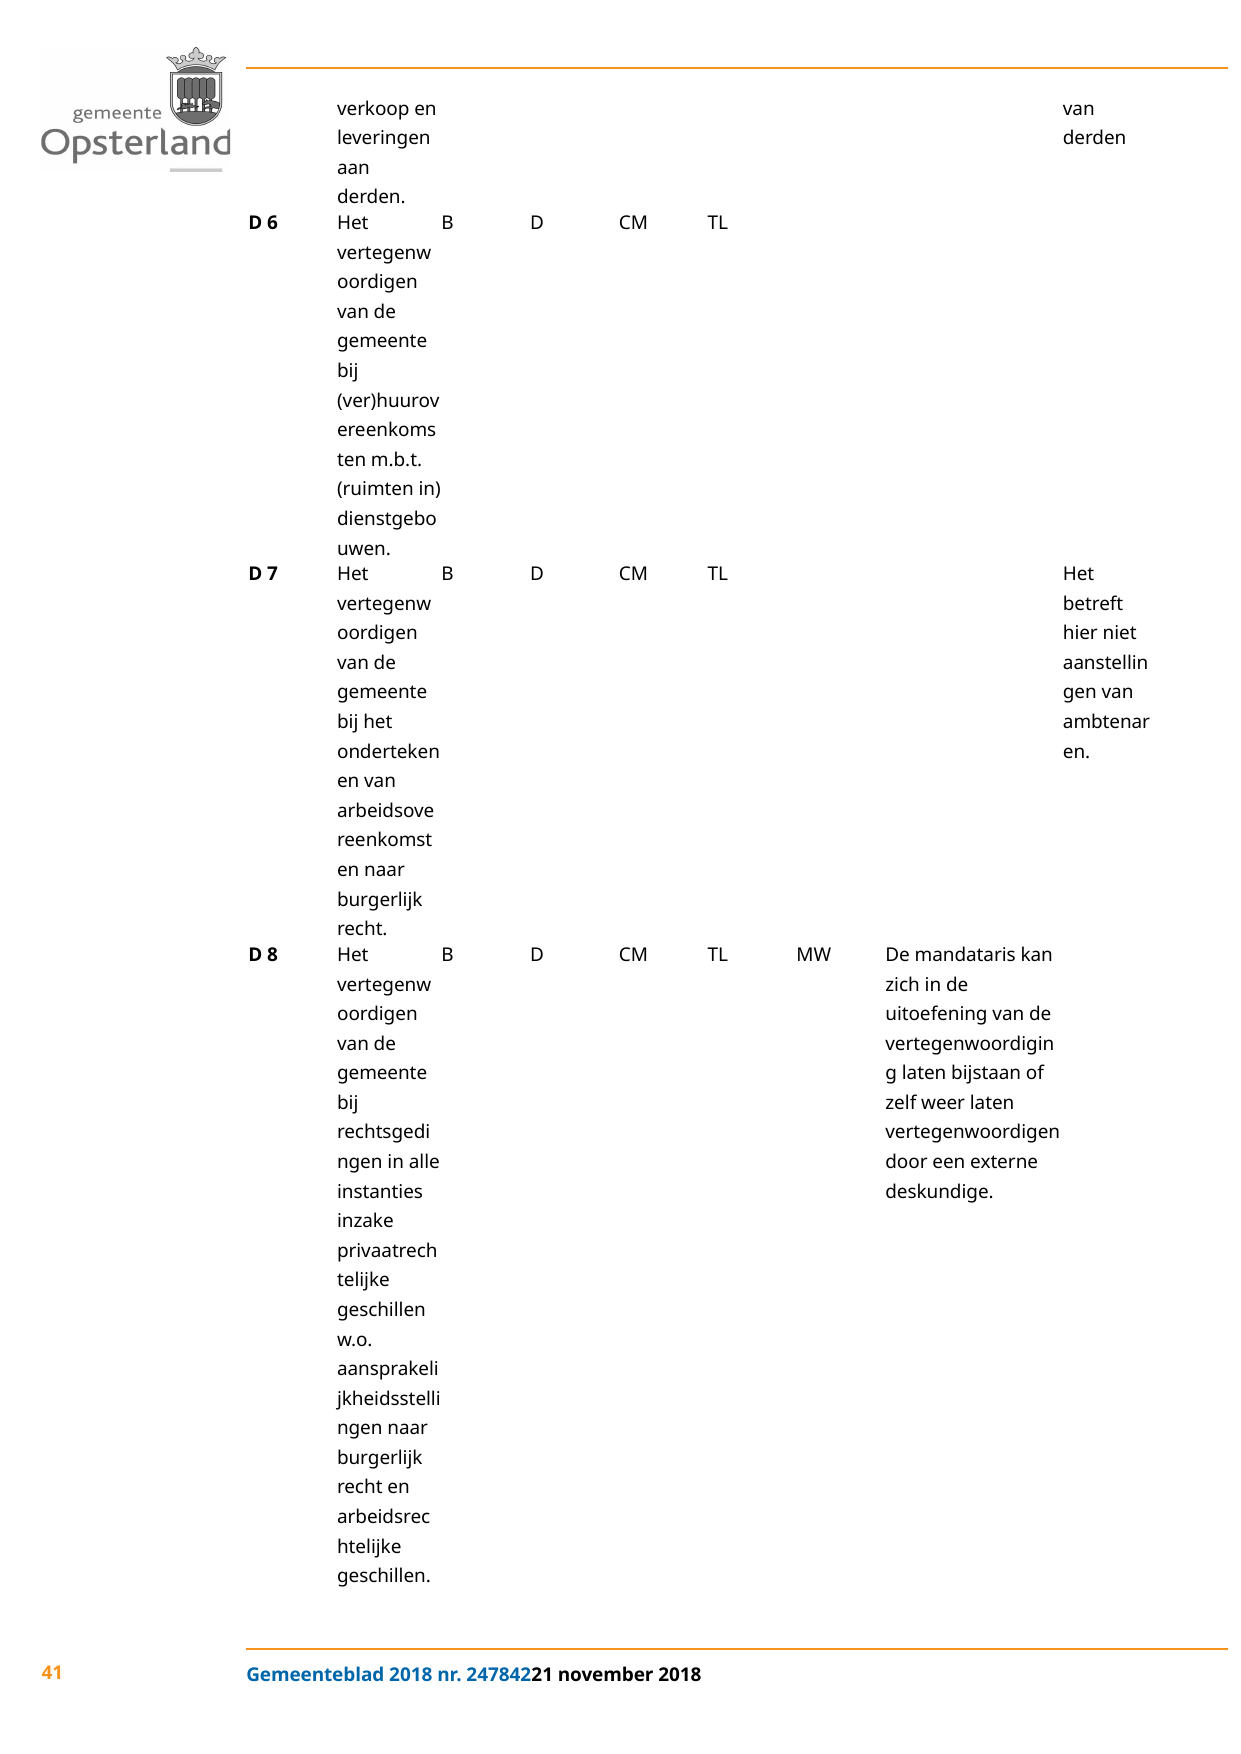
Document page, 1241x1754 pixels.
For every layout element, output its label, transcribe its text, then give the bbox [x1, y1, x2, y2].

table_cell B [441, 941, 530, 1588]
table_cell [708, 95, 796, 209]
table_cell CM [619, 560, 707, 941]
table_cell D 6 [248, 209, 337, 560]
table_cell [530, 95, 619, 209]
table_cell D [530, 209, 619, 560]
table_cell B [441, 209, 530, 560]
table_cell De mandataris kan zich in de uitoefening van de vertegenwoordiging laten bijstaan of zelf weer laten vertegenwoordigen door een externe deskundige. [885, 941, 1063, 1588]
table_cell B [441, 560, 530, 941]
table_cell [796, 95, 885, 209]
table_cell [796, 209, 885, 560]
table_cell TL [708, 560, 796, 941]
table_cell D 8 [248, 941, 337, 1588]
table_cell van derden [1063, 95, 1152, 209]
table_cell D [530, 941, 619, 1588]
picture [41, 47, 231, 172]
table_cell Het vertegenwoordigen van de gemeente bij het ondertekenen van arbeidsovereenkomsten naar burgerlijk recht. [337, 560, 441, 941]
table_cell [885, 560, 1063, 941]
table_cell verkoop en leveringen aan derden. [337, 95, 441, 209]
table_cell MW [796, 941, 885, 1588]
table_cell TL [708, 209, 796, 560]
table_cell CM [619, 941, 707, 1588]
table_cell Het vertegenwoordigen van de gemeente bij (ver)huurovereenkomsten m.b.t. (ruimten in) dienstgebouwen. [337, 209, 441, 560]
table_cell [796, 560, 885, 941]
table_cell Het vertegenwoordigen van de gemeente bij rechtsgedingen in alle instanties inzake privaatrechtelijke geschillen w.o. aansprakelijkheidsstellingen naar burgerlijk recht en arbeidsrechtelijke geschillen. [337, 941, 441, 1588]
table_cell D 7 [248, 560, 337, 941]
table_cell [885, 209, 1063, 560]
table_cell [248, 95, 337, 209]
table_cell D [530, 560, 619, 941]
table_cell [619, 95, 707, 209]
table_cell [1063, 209, 1152, 560]
table_cell [885, 95, 1063, 209]
table_cell TL [708, 941, 796, 1588]
table_cell [441, 95, 530, 209]
table_cell Het betreft hier niet aanstellingen van ambtenaren. [1063, 560, 1152, 941]
table_cell CM [619, 209, 707, 560]
table_cell [1063, 941, 1152, 1588]
